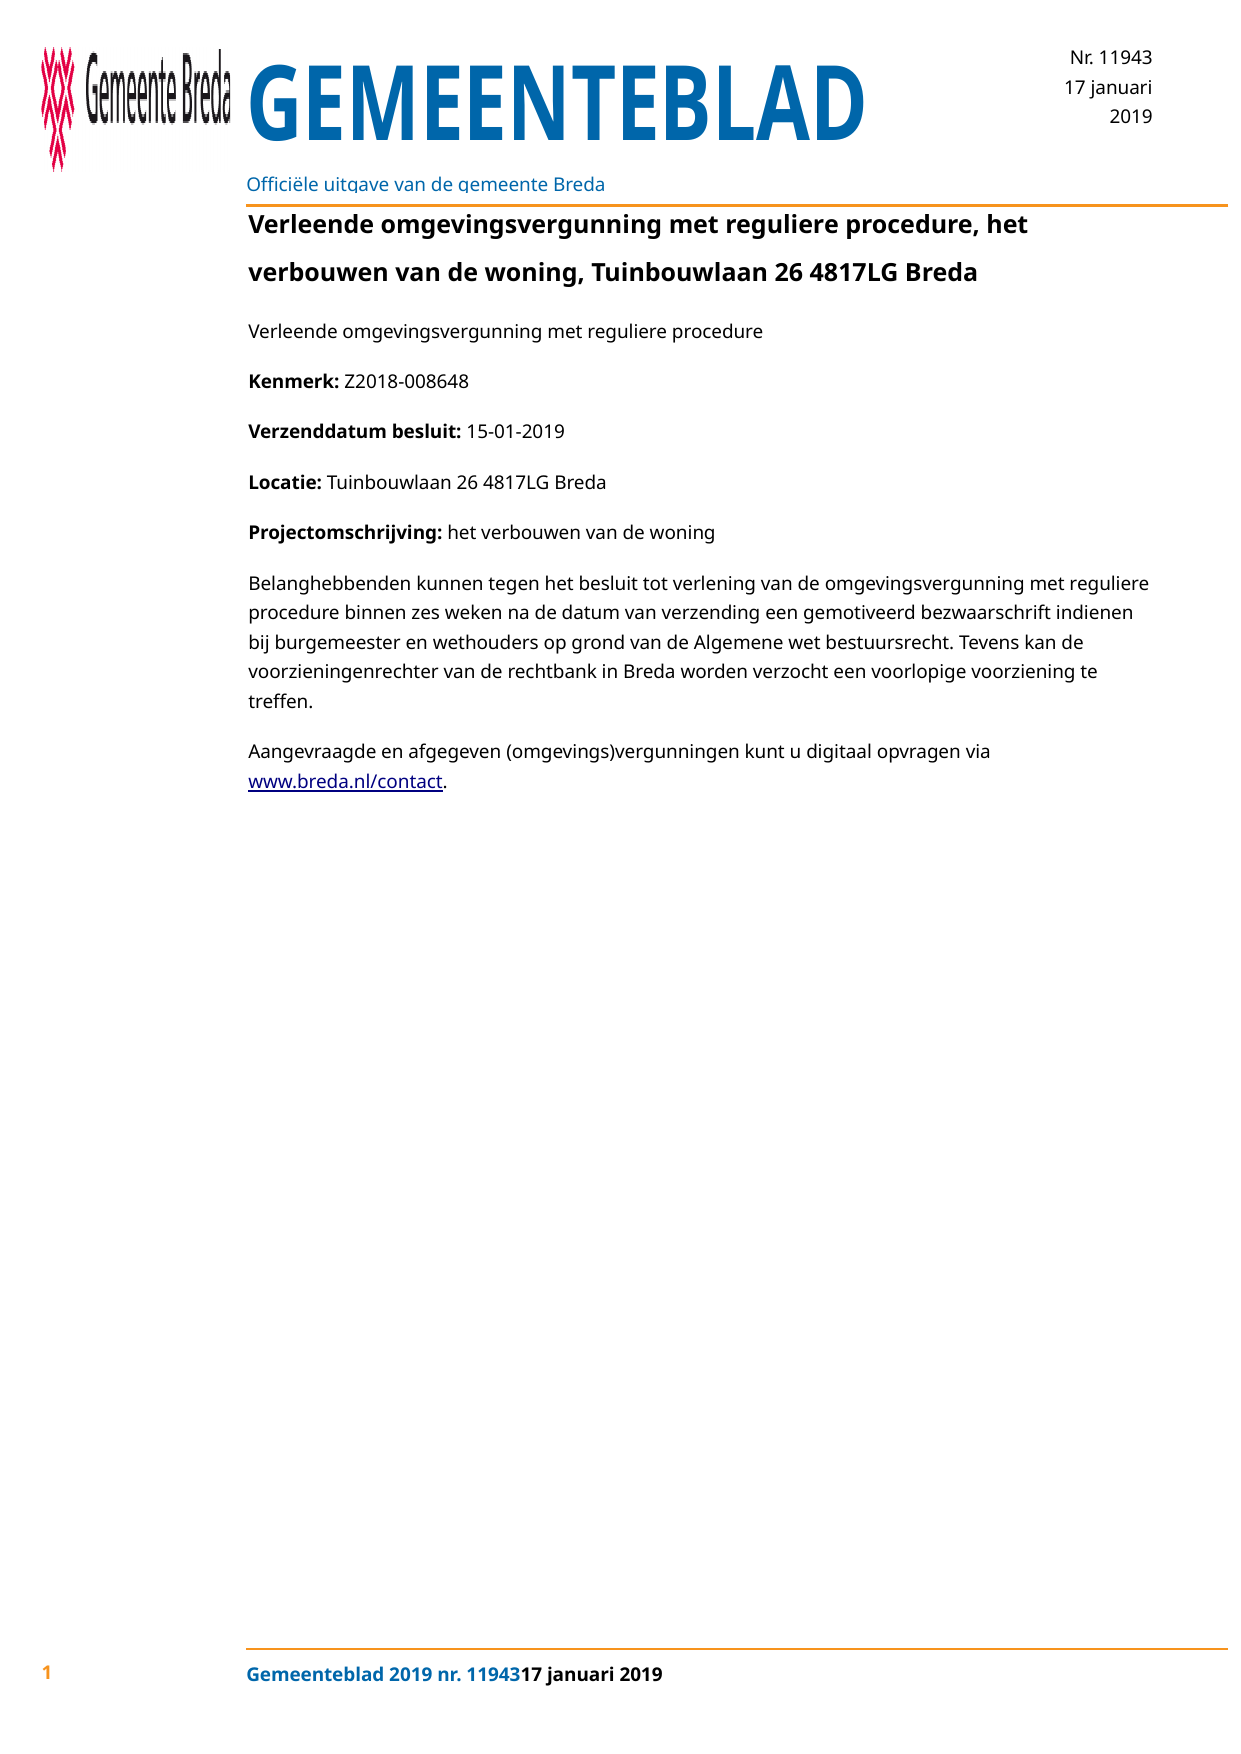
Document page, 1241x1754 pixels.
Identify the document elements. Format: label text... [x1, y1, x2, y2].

text Aangevraagde en afgegeven (omgevings)vergunningen kunt u digitaal opvragen via www.breda.nl/contact. [248, 739, 1152, 794]
text Verleende omgevingsvergunning met reguliere procedure, het verbouwen van de woning, Tuinbouwlaan 26 4817LG Breda [248, 207, 1152, 288]
text Kenmerk: Z2018-008648 [248, 368, 1152, 394]
text Projectomschrijving: het verbouwen van de woning [248, 519, 1152, 545]
text Verzenddatum besluit: 15-01-2019 [248, 419, 1152, 444]
text Belanghebbenden kunnen tegen het besluit tot verlening van de omgevingsvergunning met reguliere procedure binnen zes weken na de datum van verzending een gemotiveerd bezwaarschrift indienen bij burgemeester en wethouders op grond van de Algemene wet bestuursrecht. Tevens kan de voorzieningenrechter van de rechtbank in Breda worden verzocht een voorlopige voorziening te treffen. [248, 570, 1152, 714]
text Locatie: Tuinbouwlaan 26 4817LG Breda [248, 469, 1152, 495]
picture [41, 47, 231, 172]
text Verleende omgevingsvergunning met reguliere procedure [248, 318, 1152, 344]
